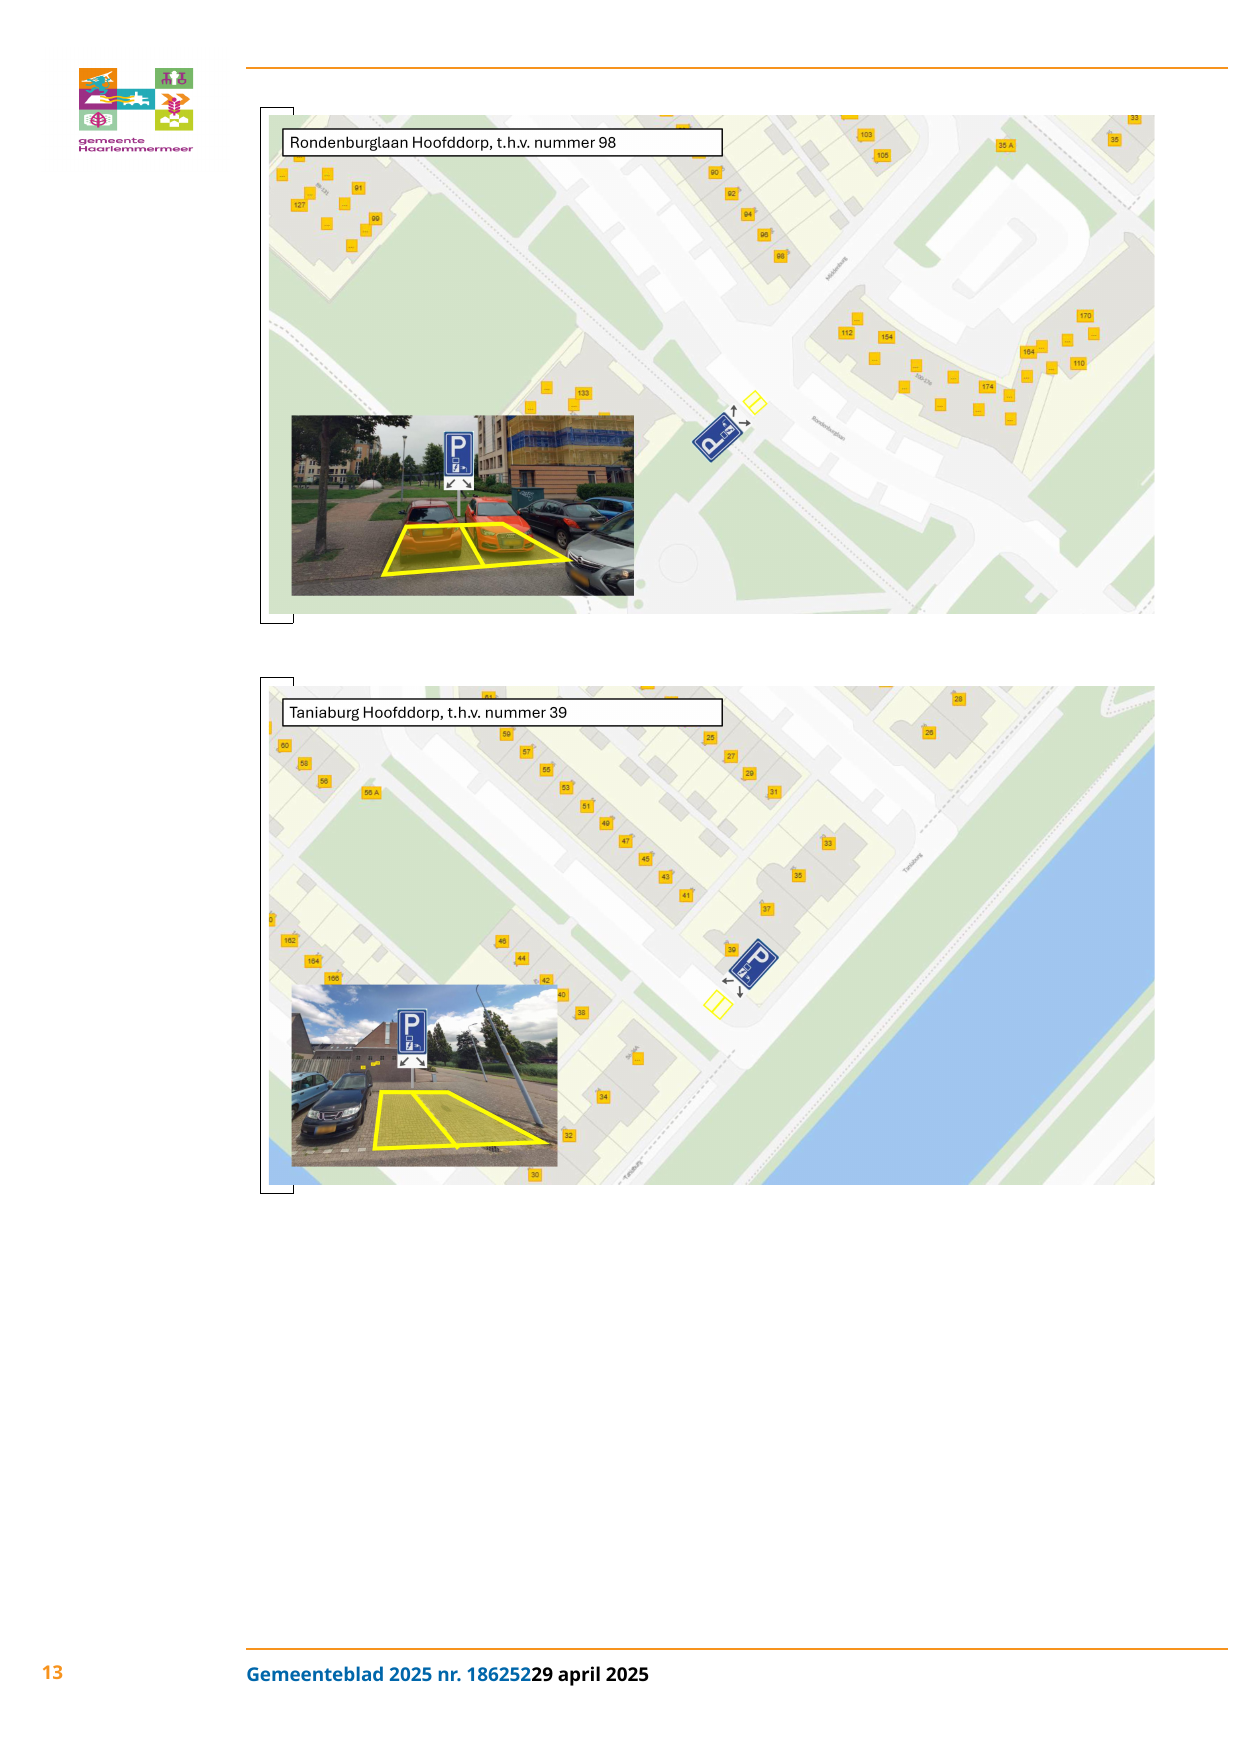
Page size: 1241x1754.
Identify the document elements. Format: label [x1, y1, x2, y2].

picture [268, 115, 1155, 614]
picture [268, 686, 1155, 1185]
picture [41, 47, 231, 172]
